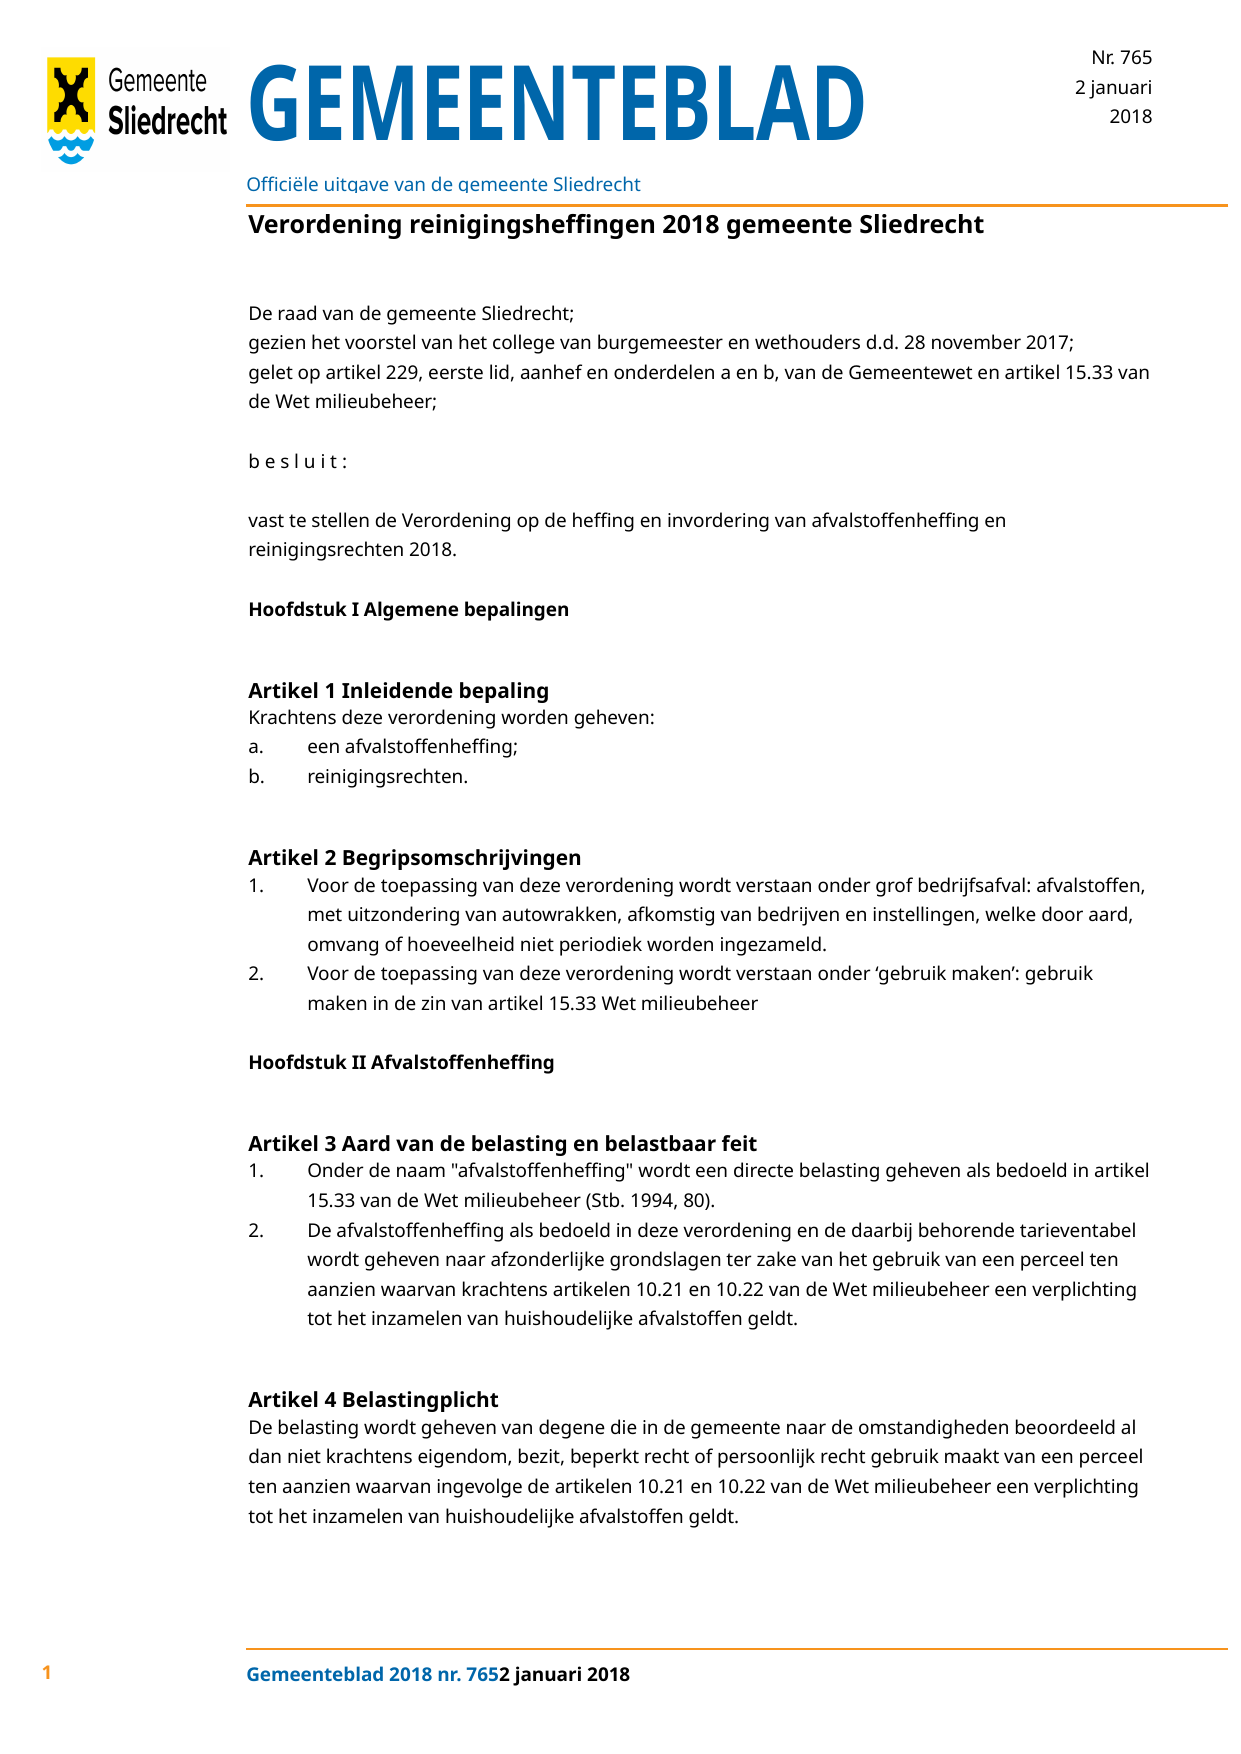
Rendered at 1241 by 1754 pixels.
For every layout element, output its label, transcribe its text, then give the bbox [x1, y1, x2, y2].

text Artikel 4 Belastingplicht [248, 1386, 1152, 1414]
text Artikel 2 Begripsomschrijvingen [248, 843, 1152, 872]
text Krachtens deze verordening worden geheven: [248, 704, 1152, 730]
list Voor de toepassing van deze verordening wordt verstaan onder ‘gebruik maken’: gebruik maken in de zin van artikel 15.33 Wet milieubeheer [248, 961, 1152, 1016]
text Verordening reinigingsheffingen 2018 gemeente Sliedrecht [248, 207, 1152, 241]
text b e s l u i t : [248, 448, 1152, 473]
text vast te stellen de Verordening op de heffing en invordering van afvalstoffenheffing en reinigingsrechten 2018. [248, 507, 1152, 562]
text Hoofdstuk II Afvalstoffenheffing [248, 1049, 1152, 1075]
list Voor de toepassing van deze verordening wordt verstaan onder grof bedrijfsafval: afvalstoffen, met uitzondering van autowrakken, afkomstig van bedrijven en instellingen, welke door aard, omvang of hoeveelheid niet periodiek worden ingezameld. [248, 872, 1152, 957]
text gelet op artikel 229, eerste lid, aanhef en onderdelen a en b, van de Gemeentewet en artikel 15.33 van de Wet milieubeheer; [248, 359, 1152, 414]
text Hoofdstuk I Algemene bepalingen [248, 596, 1152, 621]
text De belasting wordt geheven van degene die in de gemeente naar de omstandigheden beoordeeld al dan niet krachtens eigendom, bezit, beperkt recht of persoonlijk recht gebruik maakt van een perceel ten aanzien waarvan ingevolge de artikelen 10.21 en 10.22 van de Wet milieubeheer een verplichting tot het inzamelen van huishoudelijke afvalstoffen geldt. [248, 1414, 1152, 1528]
list reinigingsrechten. [248, 763, 1152, 789]
text Artikel 1 Inleidende bepaling [248, 676, 1152, 704]
list Onder de naam "afvalstoffenheffing" wordt een directe belasting geheven als bedoeld in artikel 15.33 van de Wet milieubeheer (Stb. 1994, 80). [248, 1158, 1152, 1213]
text De raad van de gemeente Sliedrecht; [248, 300, 1152, 326]
list een afvalstoffenheffing; [248, 734, 1152, 759]
list De afvalstoffenheffing als bedoeld in deze verordening en de daarbij behorende tarieventabel wordt geheven naar afzonderlijke grondslagen ter zake van het gebruik van een perceel ten aanzien waarvan krachtens artikelen 10.21 en 10.22 van de Wet milieubeheer een verplichting tot het inzamelen van huishoudelijke afvalstoffen geldt. [248, 1217, 1152, 1331]
text Artikel 3 Aard van de belasting en belastbaar feit [248, 1129, 1152, 1158]
text gezien het voorstel van het college van burgemeester en wethouders d.d. 28 november 2017; [248, 329, 1152, 355]
picture [41, 47, 231, 172]
